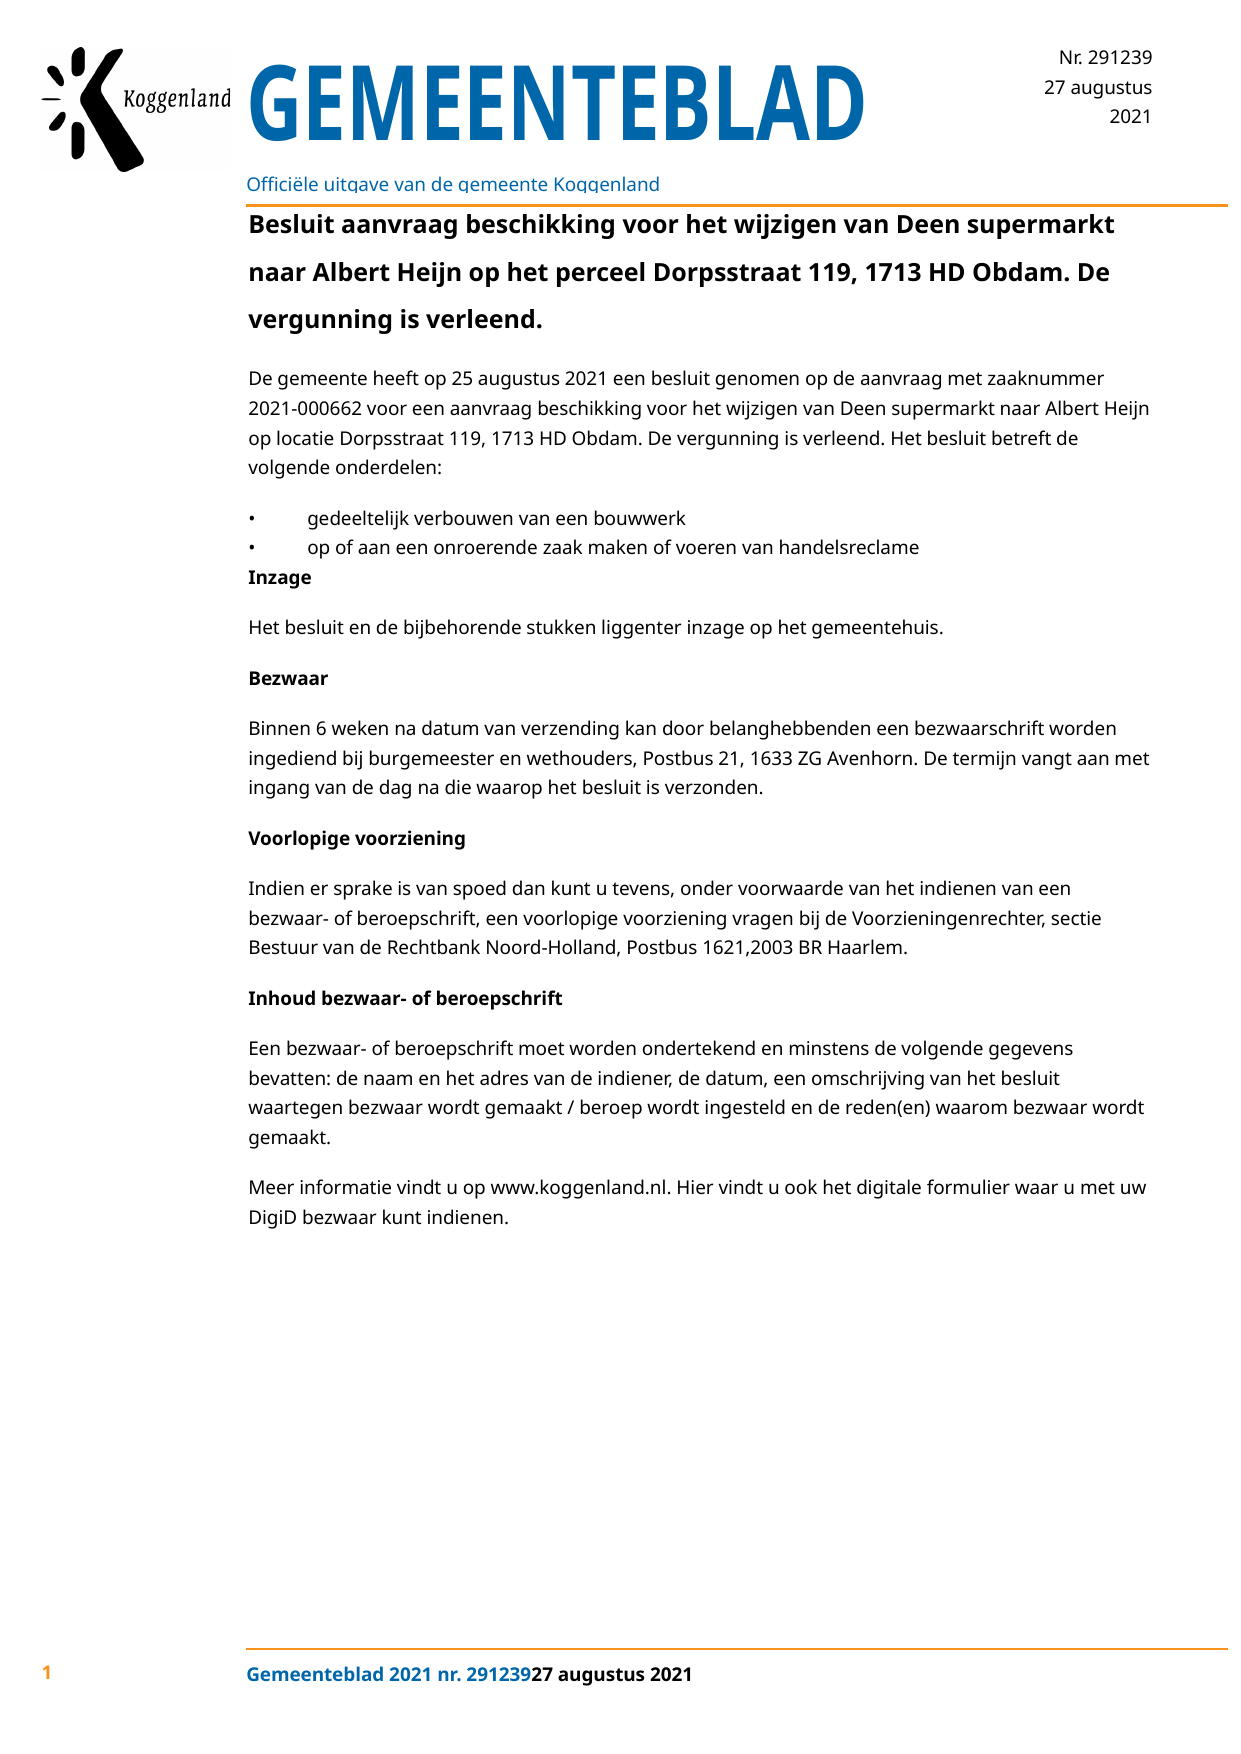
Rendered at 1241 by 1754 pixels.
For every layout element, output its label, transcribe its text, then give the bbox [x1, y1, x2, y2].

text Inzage [248, 564, 1152, 589]
text Het besluit en de bijbehorende stukken liggenter inzage op het gemeentehuis. [248, 614, 1152, 640]
text Een bezwaar- of beroepschrift moet worden ondertekend en minstens de volgende gegevens bevatten: de naam en het adres van de indiener, de datum, een omschrijving van het besluit waartegen bezwaar wordt gemaakt / beroep wordt ingesteld en de reden(en) waarom bezwaar wordt gemaakt. [248, 1035, 1152, 1149]
text Indien er sprake is van spoed dan kunt u tevens, onder voorwaarde van het indienen van een bezwaar- of beroepschrift, een voorlopige voorziening vragen bij de Voorzieningenrechter, sectie Bestuur van de Rechtbank Noord-Holland, Postbus 1621,2003 BR Haarlem. [248, 875, 1152, 960]
text Binnen 6 weken na datum van verzending kan door belanghebbenden een bezwaarschrift worden ingediend bij burgemeester en wethouders, Postbus 21, 1633 ZG Avenhorn. De termijn vangt aan met ingang van de dag na die waarop het besluit is verzonden. [248, 715, 1152, 800]
text De gemeente heeft op 25 augustus 2021 een besluit genomen op de aanvraag met zaaknummer 2021-000662 voor een aanvraag beschikking voor het wijzigen van Deen supermarkt naar Albert Heijn op locatie Dorpsstraat 119, 1713 HD Obdam. De vergunning is verleend. Het besluit betreft de volgende onderdelen: [248, 366, 1152, 480]
list gedeeltelijk verbouwen van een bouwwerk [248, 505, 1152, 530]
text Besluit aanvraag beschikking voor het wijzigen van Deen supermarkt naar Albert Heijn op het perceel Dorpsstraat 119, 1713 HD Obdam. De vergunning is verleend. [248, 207, 1152, 336]
list op of aan een onroerende zaak maken of voeren van handelsreclame [248, 534, 1152, 560]
picture [41, 47, 231, 172]
text Meer informatie vindt u op www.koggenland.nl. Hier vindt u ook het digitale formulier waar u met uw DigiD bezwaar kunt indienen. [248, 1174, 1152, 1229]
text Voorlopige voorziening [248, 825, 1152, 850]
text Inhoud bezwaar- of beroepschrift [248, 985, 1152, 1010]
text Bezwaar [248, 665, 1152, 690]
